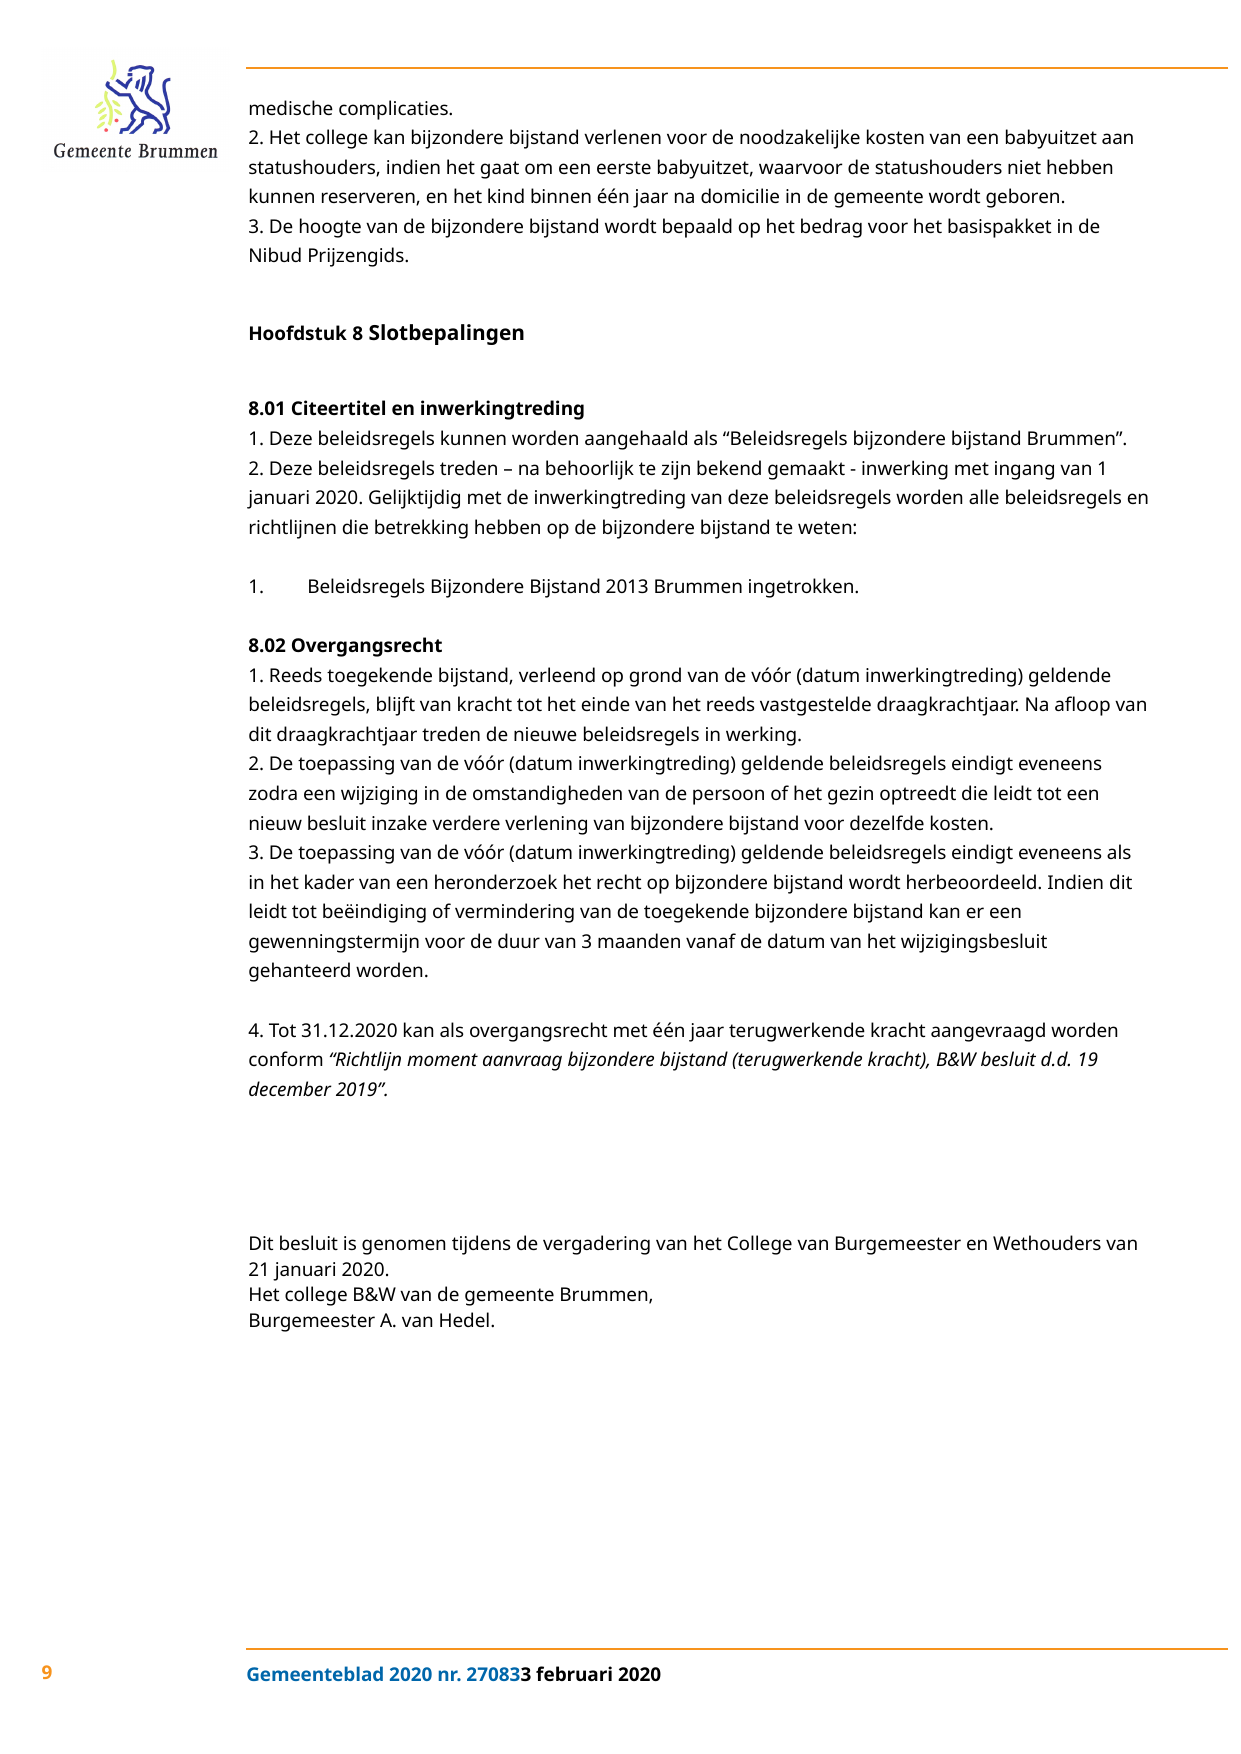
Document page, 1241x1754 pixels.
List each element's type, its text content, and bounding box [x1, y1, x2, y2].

text Het college B&W van de gemeente Brummen, [248, 1282, 1152, 1307]
text 1. Reeds toegekende bijstand, verleend op grond van de vóór (datum inwerkingtreding) geldende beleidsregels, blijft van kracht tot het einde van het reeds vastgestelde draagkrachtjaar. Na afloop van dit draagkrachtjaar treden de nieuwe beleidsregels in werking. [248, 662, 1152, 747]
text 3. De hoogte van de bijzondere bijstand wordt bepaald op het bedrag voor het basispakket in de Nibud Prijzengids. [248, 213, 1152, 268]
text 1. Deze beleidsregels kunnen worden aangehaald als “Beleidsregels bijzondere bijstand Brummen”. [248, 425, 1152, 451]
text 2. Het college kan bijzondere bijstand verlenen voor de noodzakelijke kosten van een babyuitzet aan statushouders, indien het gaat om een eerste babyuitzet, waarvoor de statushouders niet hebben kunnen reserveren, en het kind binnen één jaar na domicilie in de gemeente wordt geboren. [248, 124, 1152, 209]
text 2. Deze beleidsregels treden – na behoorlijk te zijn bekend gemaakt - inwerking met ingang van 1 [248, 455, 1152, 481]
text 3. De toepassing van de vóór (datum inwerkingtreding) geldende beleidsregels eindigt eveneens als in het kader van een heronderzoek het recht op bijzondere bijstand wordt herbeoordeeld. Indien dit leidt tot beëindiging of vermindering van de toegekende bijzondere bijstand kan er een gewenningstermijn voor de duur van 3 maanden vanaf de datum van het wijzigingsbesluit gehanteerd worden. [248, 839, 1152, 983]
list Beleidsregels Bijzondere Bijstand 2013 Brummen ingetrokken. [248, 573, 1152, 599]
text richtlijnen die betrekking hebben op de bijzondere bijstand te weten: [248, 514, 1152, 540]
text Hoofdstuk 8 Slotbepalingen [248, 318, 1152, 346]
text 4. Tot 31.12.2020 kan als overgangsrecht met één jaar terugwerkende kracht aangevraagd worden conform “Richtlijn moment aanvraag bijzondere bijstand (terugwerkende kracht), B&W besluit d.d. 19 december 2019”. [248, 1017, 1152, 1102]
text 8.01 Citeertitel en inwerkingtreding [248, 396, 1152, 421]
text Dit besluit is genomen tijdens de vergadering van het College van Burgemeester en Wethouders van 21 januari 2020. [248, 1230, 1152, 1282]
text medische complicaties. [248, 95, 1152, 121]
text januari 2020. Gelijktijdig met de inwerkingtreding van deze beleidsregels worden alle beleidsregels en [248, 484, 1152, 510]
picture [41, 47, 231, 172]
text Burgemeester A. van Hedel. [248, 1307, 1152, 1333]
text 8.02 Overgangsrecht [248, 632, 1152, 658]
text 2. De toepassing van de vóór (datum inwerkingtreding) geldende beleidsregels eindigt eveneens zodra een wijziging in de omstandigheden van de persoon of het gezin optreedt die leidt tot een nieuw besluit inzake verdere verlening van bijzondere bijstand voor dezelfde kosten. [248, 751, 1152, 836]
